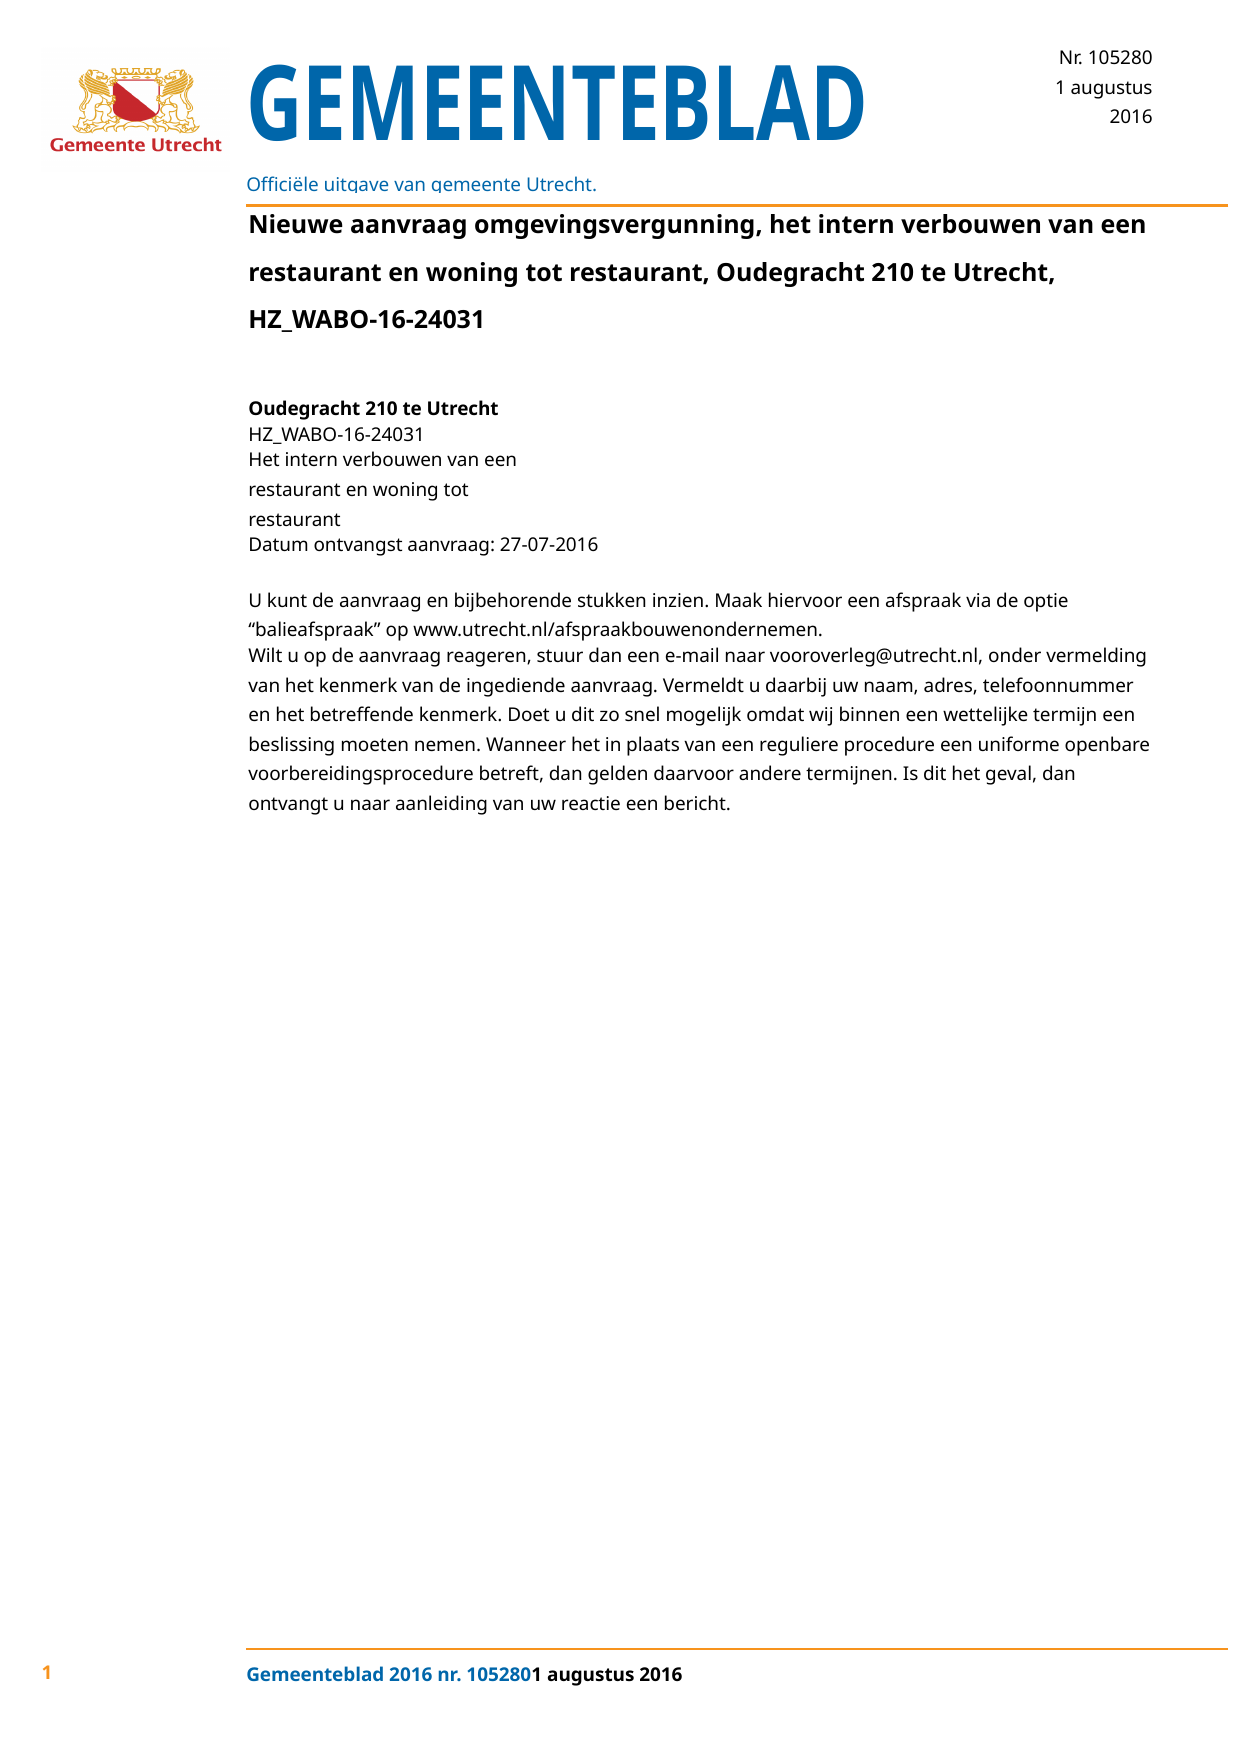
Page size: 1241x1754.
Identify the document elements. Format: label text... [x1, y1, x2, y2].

table_cell Datum ontvangst aanvraag: 27-07-2016 [248, 532, 1152, 587]
table_header Oudegracht 210 te Utrecht [248, 395, 1152, 421]
table_cell Wilt u op de aanvraag reageren, stuur dan een e-mail naar vooroverleg@utrecht.nl, onder vermelding van het kenmerk van de ingediende aanvraag. Vermeldt u daarbij uw naam, adres, telefoonnummer en het betreffende kenmerk. Doet u dit zo snel mogelijk omdat wij binnen een wettelijke termijn een beslissing moeten nemen. Wanneer het in plaats van een reguliere procedure een uniforme openbare voorbereidingsprocedure betreft, dan gelden daarvoor andere termijnen. Is dit het geval, dan ontvangt u naar aanleiding van uw reactie een bericht. [248, 642, 1152, 816]
table_cell U kunt de aanvraag en bijbehorende stukken inzien. Maak hiervoor een afspraak via de optie “balieafspraak” op www.utrecht.nl/afspraakbouwenondernemen. [248, 587, 1152, 642]
text Nieuwe aanvraag omgevingsvergunning, het intern verbouwen van een restaurant en woning tot restaurant, Oudegracht 210 te Utrecht, HZ_WABO-16-24031 [248, 207, 1152, 336]
table_cell Het intern verbouwen van een restaurant en woning tot restaurant [248, 447, 549, 532]
table_cell HZ_WABO-16-24031 [248, 421, 1152, 447]
picture [41, 47, 231, 172]
